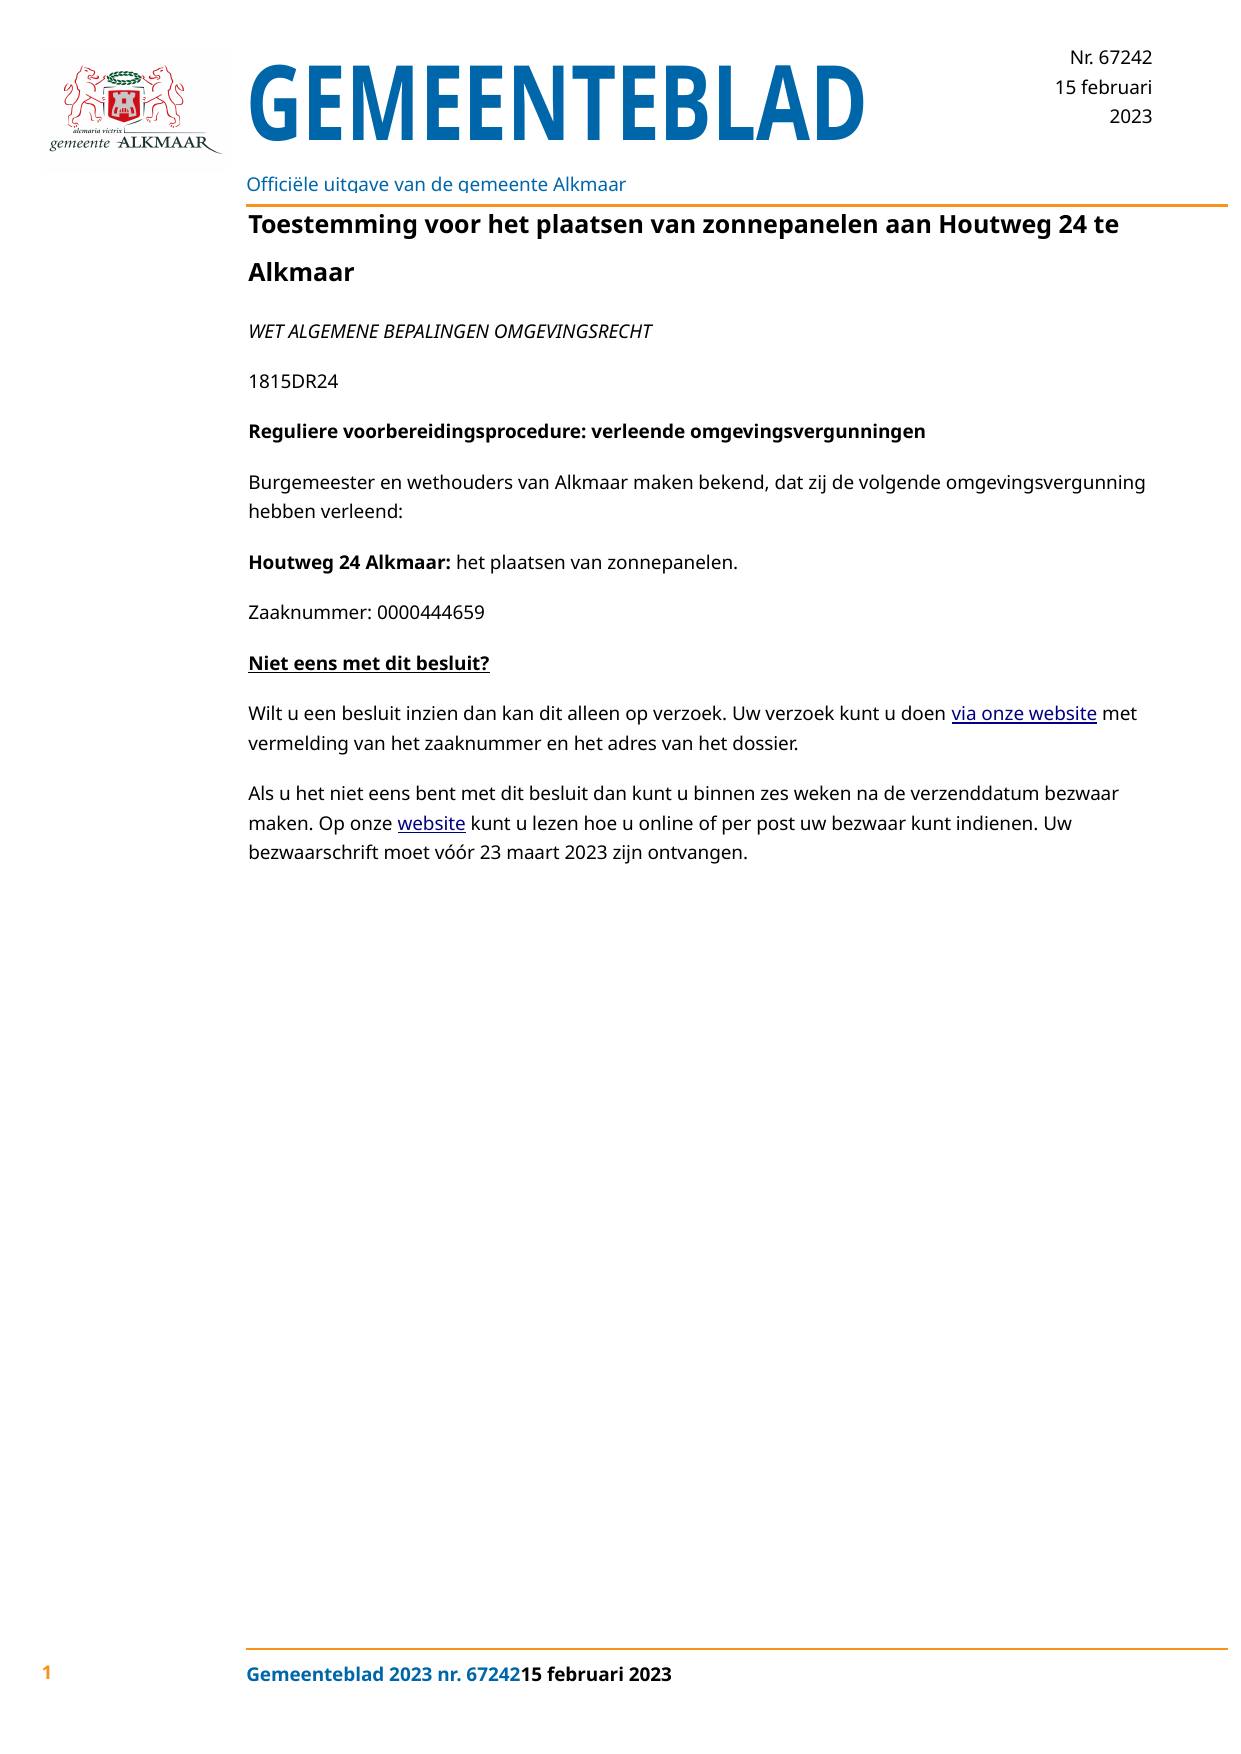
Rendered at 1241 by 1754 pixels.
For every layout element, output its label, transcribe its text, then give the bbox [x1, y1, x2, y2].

text Niet eens met dit besluit? [248, 650, 1152, 676]
text Reguliere voorbereidingsprocedure: verleende omgevingsvergunningen [248, 419, 1152, 444]
text Houtweg 24 Alkmaar: het plaatsen van zonnepanelen. [248, 549, 1152, 575]
picture [41, 47, 231, 172]
text 1815DR24 [248, 368, 1152, 394]
text Toestemming voor het plaatsen van zonnepanelen aan Houtweg 24 te Alkmaar [248, 207, 1152, 288]
text Wilt u een besluit inzien dan kan dit alleen op verzoek. Uw verzoek kunt u doen via onze website met vermelding van het zaaknummer en het adres van het dossier. [248, 700, 1152, 756]
text Zaaknummer: 0000444659 [248, 599, 1152, 625]
text Burgemeester en wethouders van Alkmaar maken bekend, dat zij de volgende omgevingsvergunning hebben verleend: [248, 469, 1152, 524]
text Als u het niet eens bent met dit besluit dan kunt u binnen zes weken na de verzenddatum bezwaar maken. Op onze website kunt u lezen hoe u online of per post uw bezwaar kunt indienen. Uw bezwaarschrift moet vóór 23 maart 2023 zijn ontvangen. [248, 780, 1152, 865]
text WET ALGEMENE BEPALINGEN OMGEVINGSRECHT [248, 318, 1152, 344]
